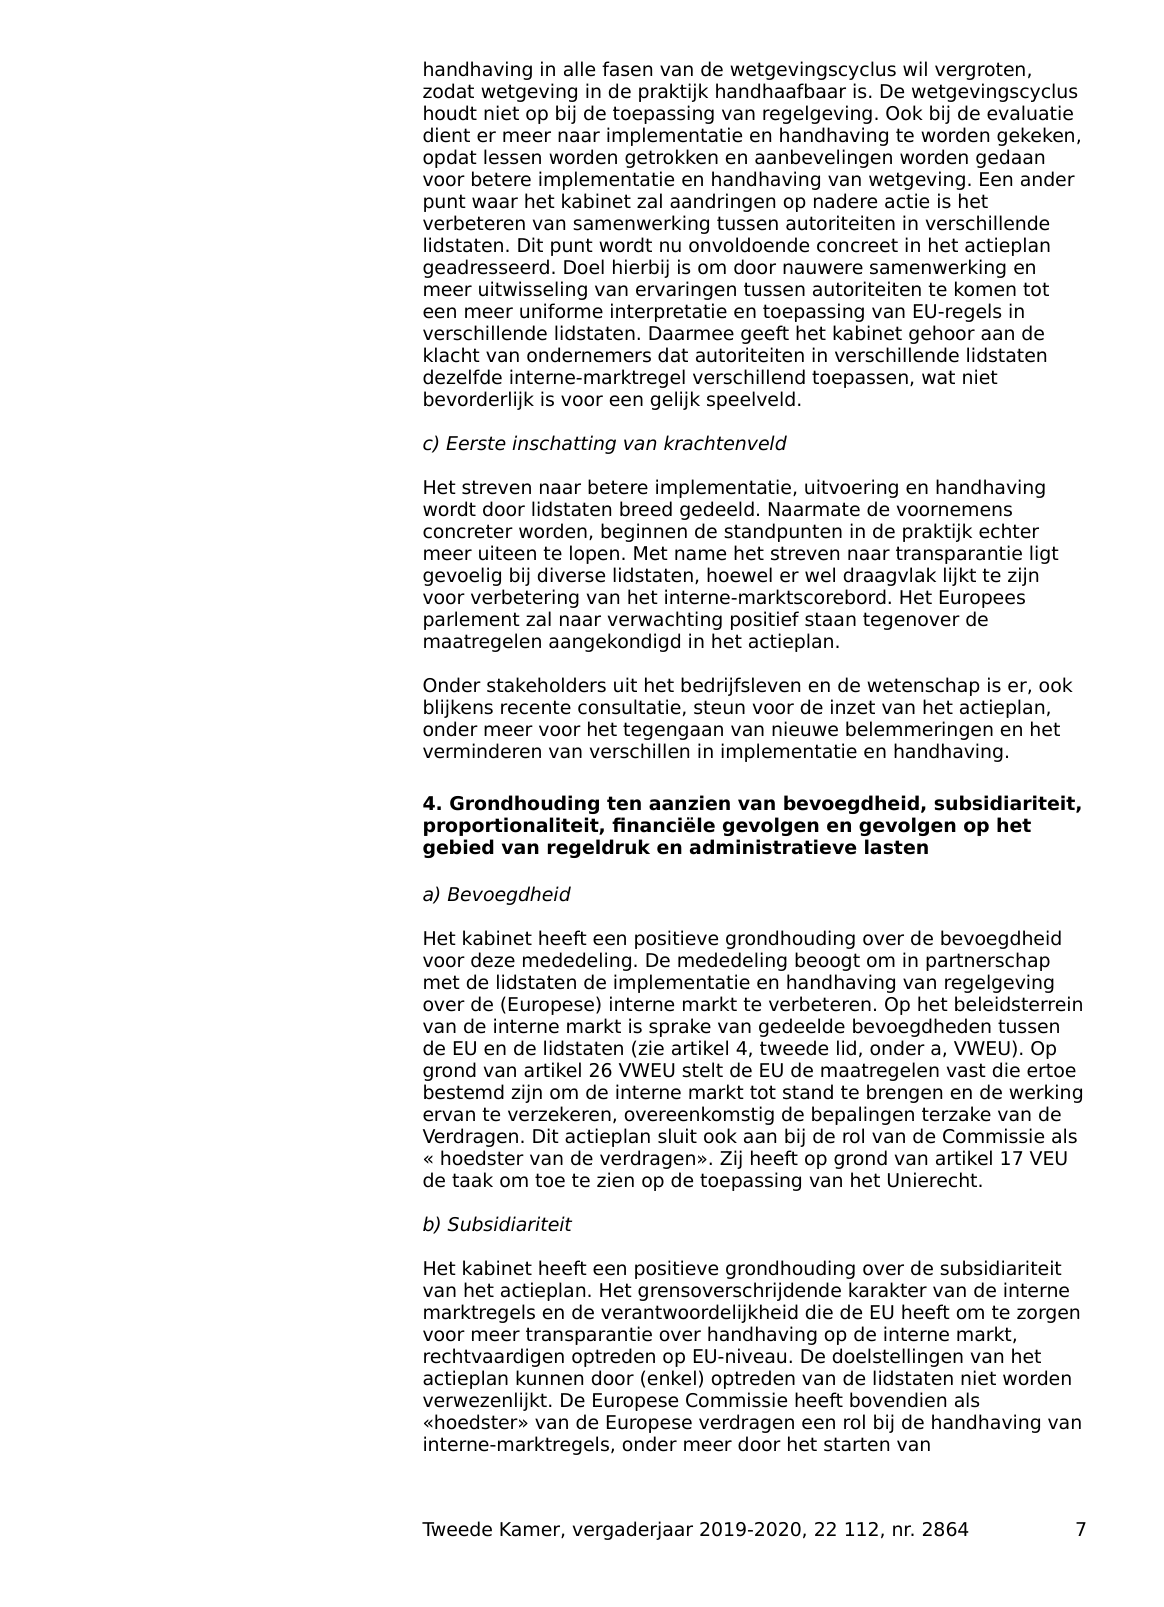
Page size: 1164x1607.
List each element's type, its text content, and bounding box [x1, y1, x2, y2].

text Onder stakeholders uit het bedrijfsleven en de wetenschap is er, ook blijkens recente consultatie, steun voor de inzet van het actieplan, onder meer voor het tegengaan van nieuwe belemmeringen en het verminderen van verschillen in implementatie en handhaving. [422, 675, 1087, 763]
subtitle 4. Grondhouding ten aanzien van bevoegdheid, subsidiariteit, proportionaliteit, financiële gevolgen en gevolgen op het gebied van regeldruk en administratieve lasten [422, 793, 1087, 859]
text Het kabinet heeft een positieve grondhouding over de bevoegdheid voor deze mededeling. De mededeling beoogt om in partnerschap met de lidstaten de implementatie en handhaving van regelgeving over de (Europese) interne markt te verbeteren. Op het beleidsterrein van de interne markt is sprake van gedeelde bevoegdheden tussen de EU en de lidstaten (zie artikel 4, tweede lid, onder a, VWEU). Op grond van artikel 26 VWEU stelt de EU de maatregelen vast die ertoe bestemd zijn om de interne markt tot stand te brengen en de werking ervan te verzekeren, overeenkomstig de bepalingen terzake van de Verdragen. Dit actieplan sluit ook aan bij de rol van de Commissie als « hoedster van de verdragen». Zij heeft op grond van artikel 17 VEU de taak om toe te zien op de toepassing van het Unierecht. [422, 928, 1087, 1192]
subtitle c) Eerste inschatting van krachtenveld [422, 433, 1087, 455]
subtitle a) Bevoegdheid [422, 884, 1087, 906]
subtitle b) Subsidiariteit [422, 1214, 1087, 1236]
text Het streven naar betere implementatie, uitvoering en handhaving wordt door lidstaten breed gedeeld. Naarmate de voornemens concreter worden, beginnen de standpunten in de praktijk echter meer uiteen te lopen. Met name het streven naar transparantie ligt gevoelig bij diverse lidstaten, hoewel er wel draagvlak lijkt te zijn voor verbetering van het interne-marktscorebord. Het Europees parlement zal naar verwachting positief staan tegenover de maatregelen aangekondigd in het actieplan. [422, 477, 1087, 653]
text Het kabinet heeft een positieve grondhouding over de subsidiariteit van het actieplan. Het grensoverschrijdende karakter van de interne marktregels en de verantwoordelijkheid die de EU heeft om te zorgen voor meer transparantie over handhaving op de interne markt, rechtvaardigen optreden op EU-niveau. De doelstellingen van het actieplan kunnen door (enkel) optreden van de lidstaten niet worden verwezenlijkt. De Europese Commissie heeft bovendien als «hoedster» van de Europese verdragen een rol bij de handhaving van interne-marktregels, onder meer door het starten van [422, 1258, 1087, 1456]
text handhaving in alle fasen van de wetgevingscyclus wil vergroten, zodat wetgeving in de praktijk handhaafbaar is. De wetgevingscyclus houdt niet op bij de toepassing van regelgeving. Ook bij de evaluatie dient er meer naar implementatie en handhaving te worden gekeken, opdat lessen worden getrokken en aanbevelingen worden gedaan voor betere implementatie en handhaving van wetgeving. Een ander punt waar het kabinet zal aandringen op nadere actie is het verbeteren van samenwerking tussen autoriteiten in verschillende lidstaten. Dit punt wordt nu onvoldoende concreet in het actieplan geadresseerd. Doel hierbij is om door nauwere samenwerking en meer uitwisseling van ervaringen tussen autoriteiten te komen tot een meer uniforme interpretatie en toepassing van EU-regels in verschillende lidstaten. Daarmee geeft het kabinet gehoor aan de klacht van ondernemers dat autoriteiten in verschillende lidstaten dezelfde interne-marktregel verschillend toepassen, wat niet bevorderlijk is voor een gelijk speelveld. [422, 59, 1087, 411]
